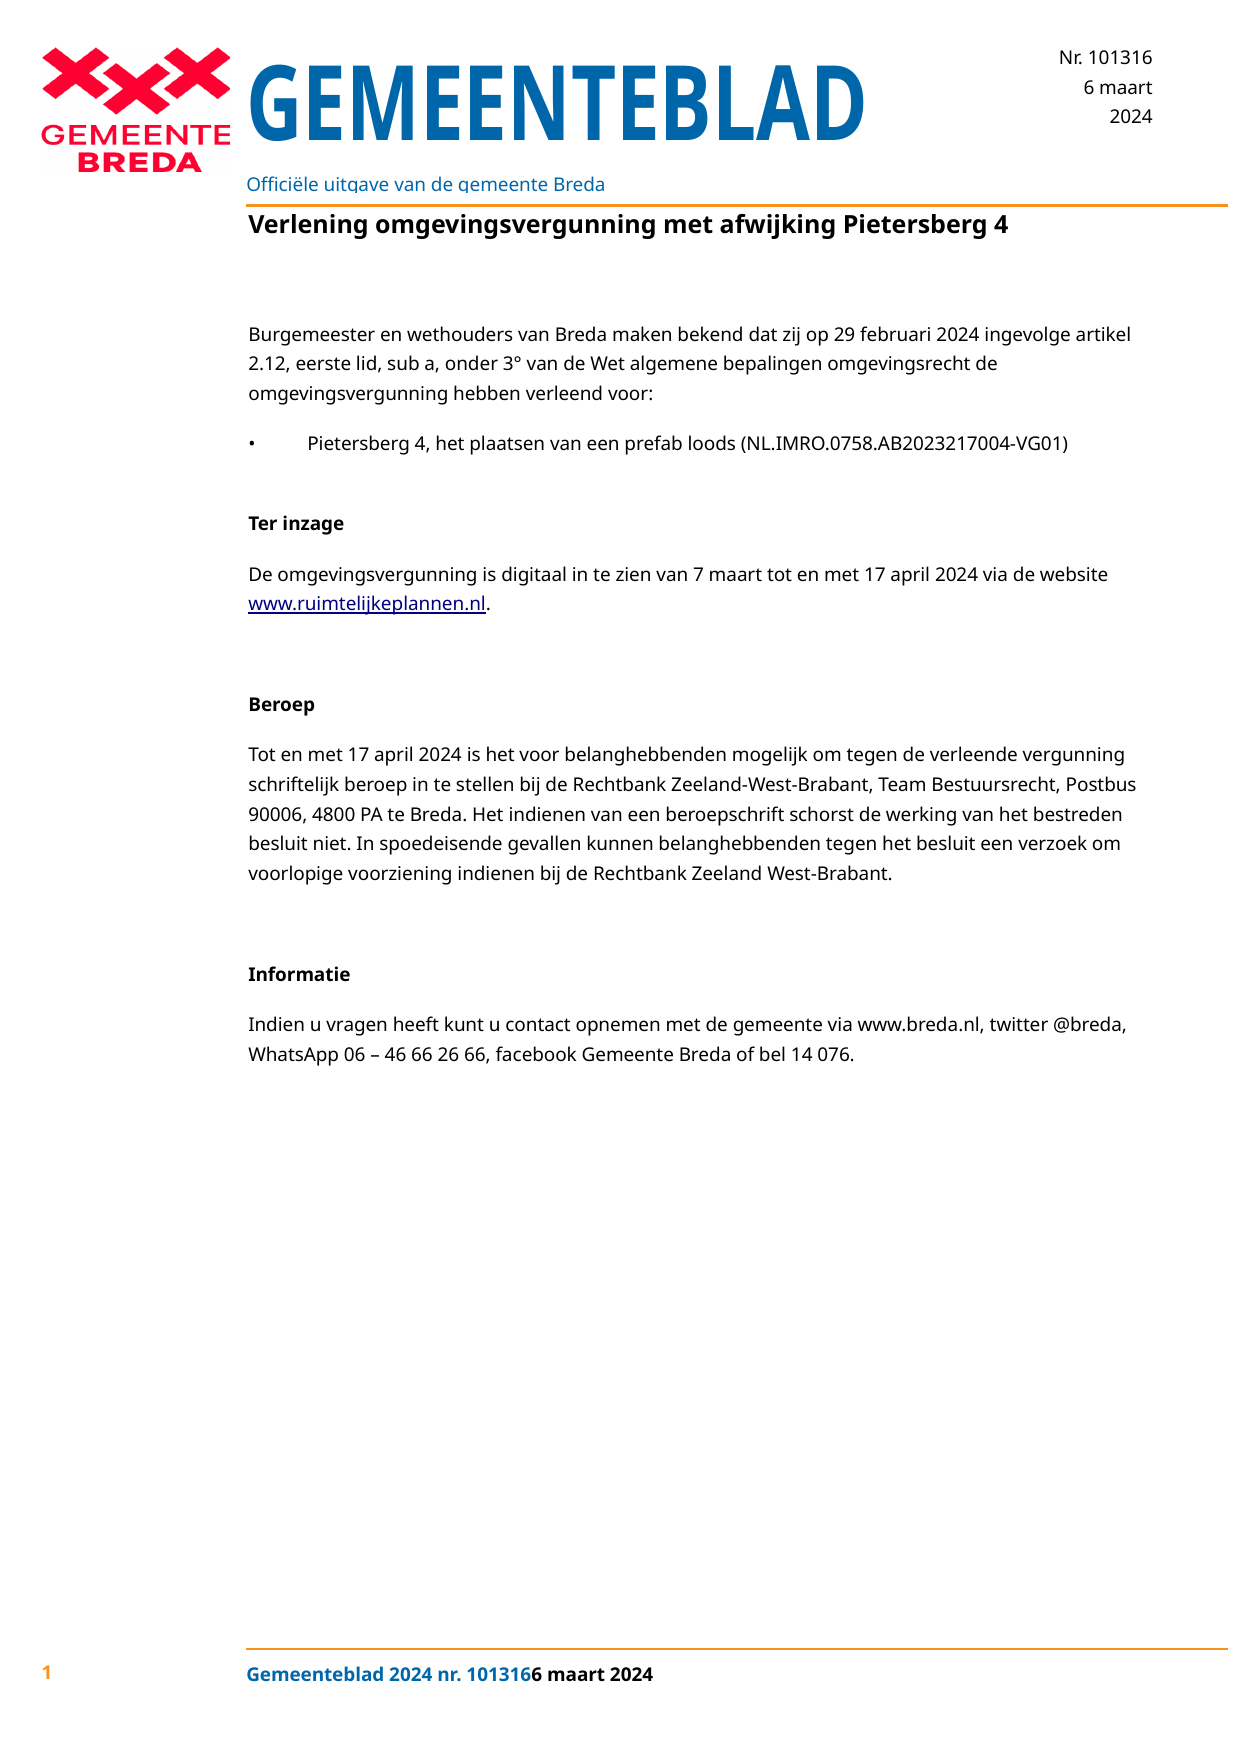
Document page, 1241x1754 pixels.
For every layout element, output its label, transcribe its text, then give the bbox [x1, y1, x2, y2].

text Beroep [248, 691, 1152, 717]
text De omgevingsvergunning is digitaal in te zien van 7 maart tot en met 17 april 2024 via de website www.ruimtelijkeplannen.nl. [248, 561, 1152, 616]
text Tot en met 17 april 2024 is het voor belanghebbenden mogelijk om tegen de verleende vergunning schriftelijk beroep in te stellen bij de Rechtbank Zeeland-West-Brabant, Team Bestuursrecht, Postbus 90006, 4800 PA te Breda. Het indienen van een beroepschrift schorst de werking van het bestreden besluit niet. In spoedeisende gevallen kunnen belanghebbenden tegen het besluit een verzoek om voorlopige voorziening indienen bij de Rechtbank Zeeland West-Brabant. [248, 742, 1152, 886]
list Pietersberg 4, het plaatsen van een prefab loods (NL.IMRO.0758.AB2023217004-VG01) [248, 430, 1152, 456]
text Ter inzage [248, 510, 1152, 536]
text Burgemeester en wethouders van Breda maken bekend dat zij op 29 februari 2024 ingevolge artikel 2.12, eerste lid, sub a, onder 3° van de Wet algemene bepalingen omgevingsrecht de omgevingsvergunning hebben verleend voor: [248, 321, 1152, 406]
text Informatie [248, 961, 1152, 986]
text Indien u vragen heeft kunt u contact opnemen met de gemeente via www.breda.nl, twitter @breda, WhatsApp 06 – 46 66 26 66, facebook Gemeente Breda of bel 14 076. [248, 1011, 1152, 1066]
text Verlening omgevingsvergunning met afwijking Pietersberg 4 [248, 207, 1152, 241]
picture [41, 47, 231, 172]
